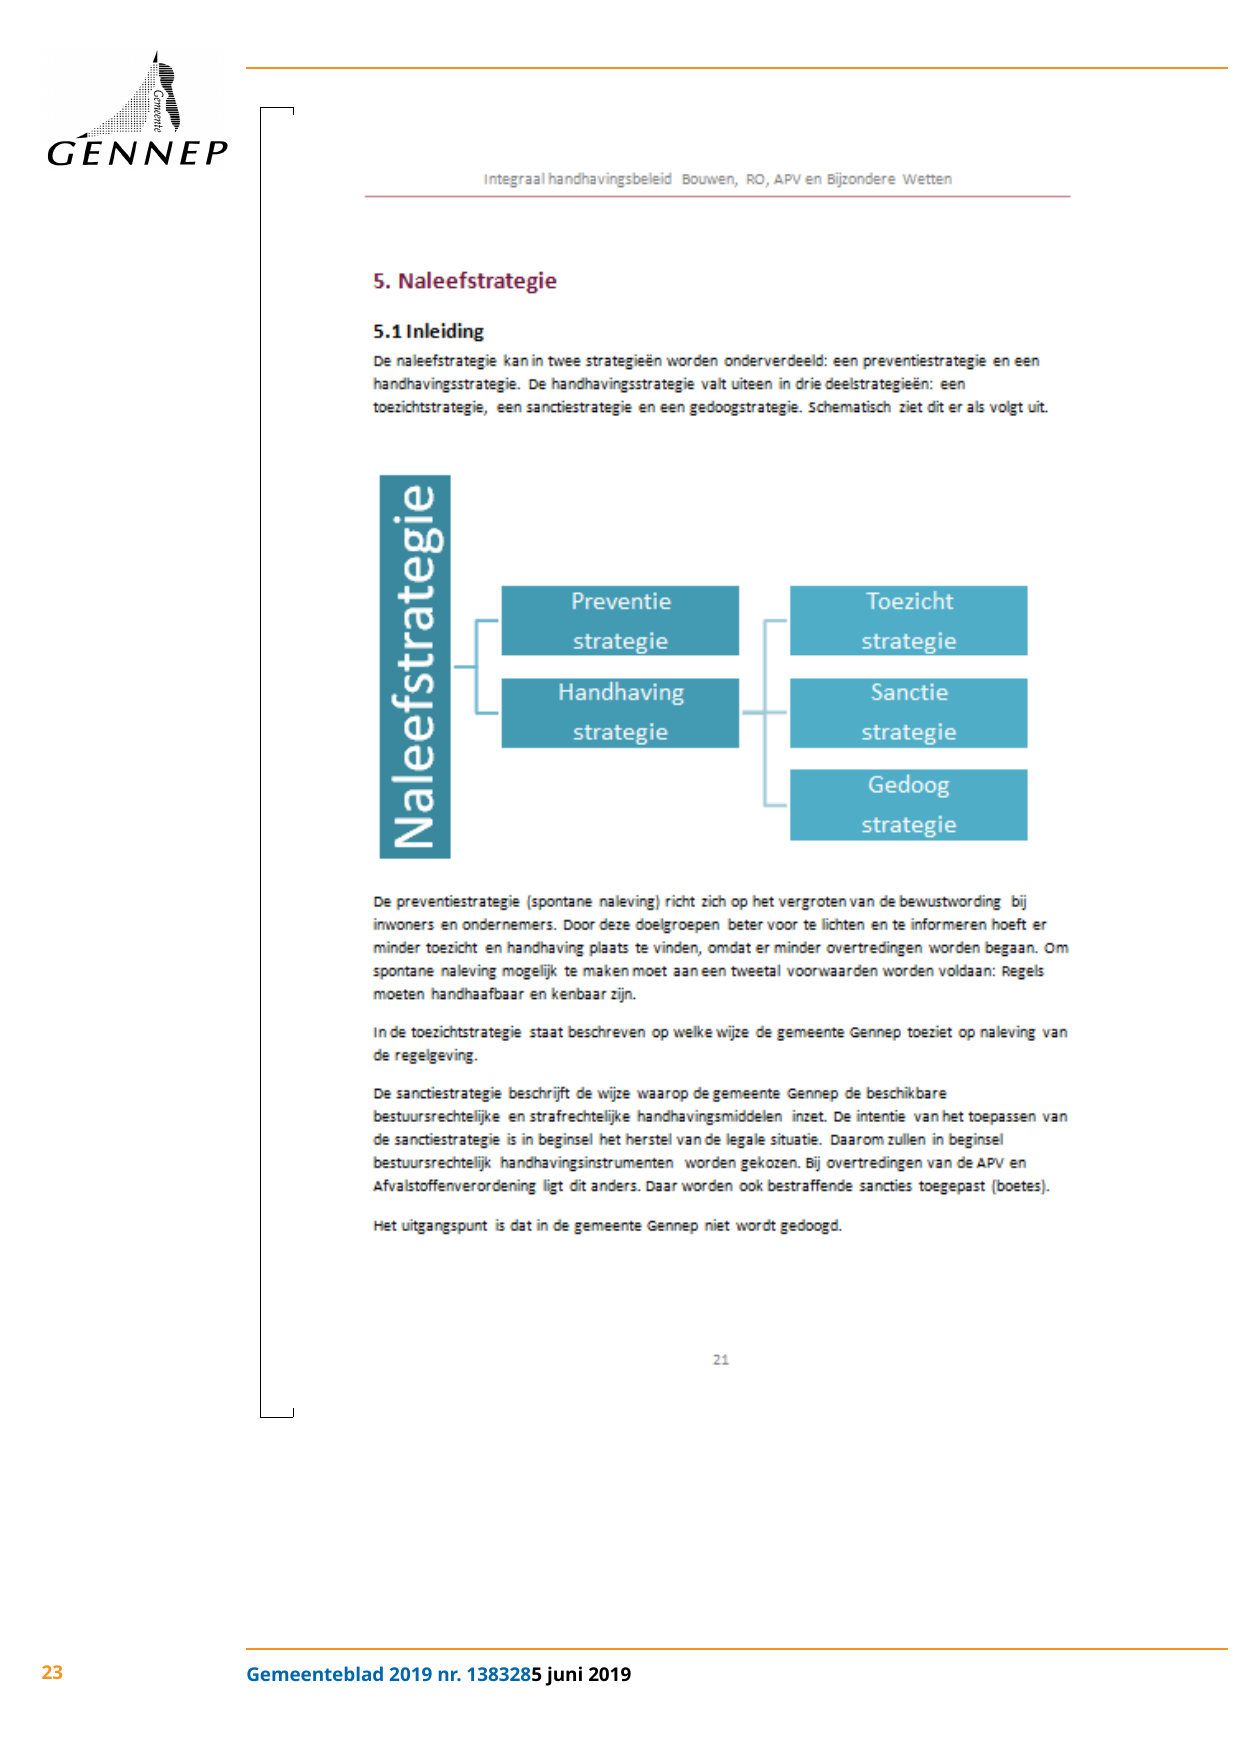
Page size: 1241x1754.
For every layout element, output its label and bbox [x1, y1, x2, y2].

picture [41, 47, 231, 172]
picture [268, 115, 1173, 1408]
